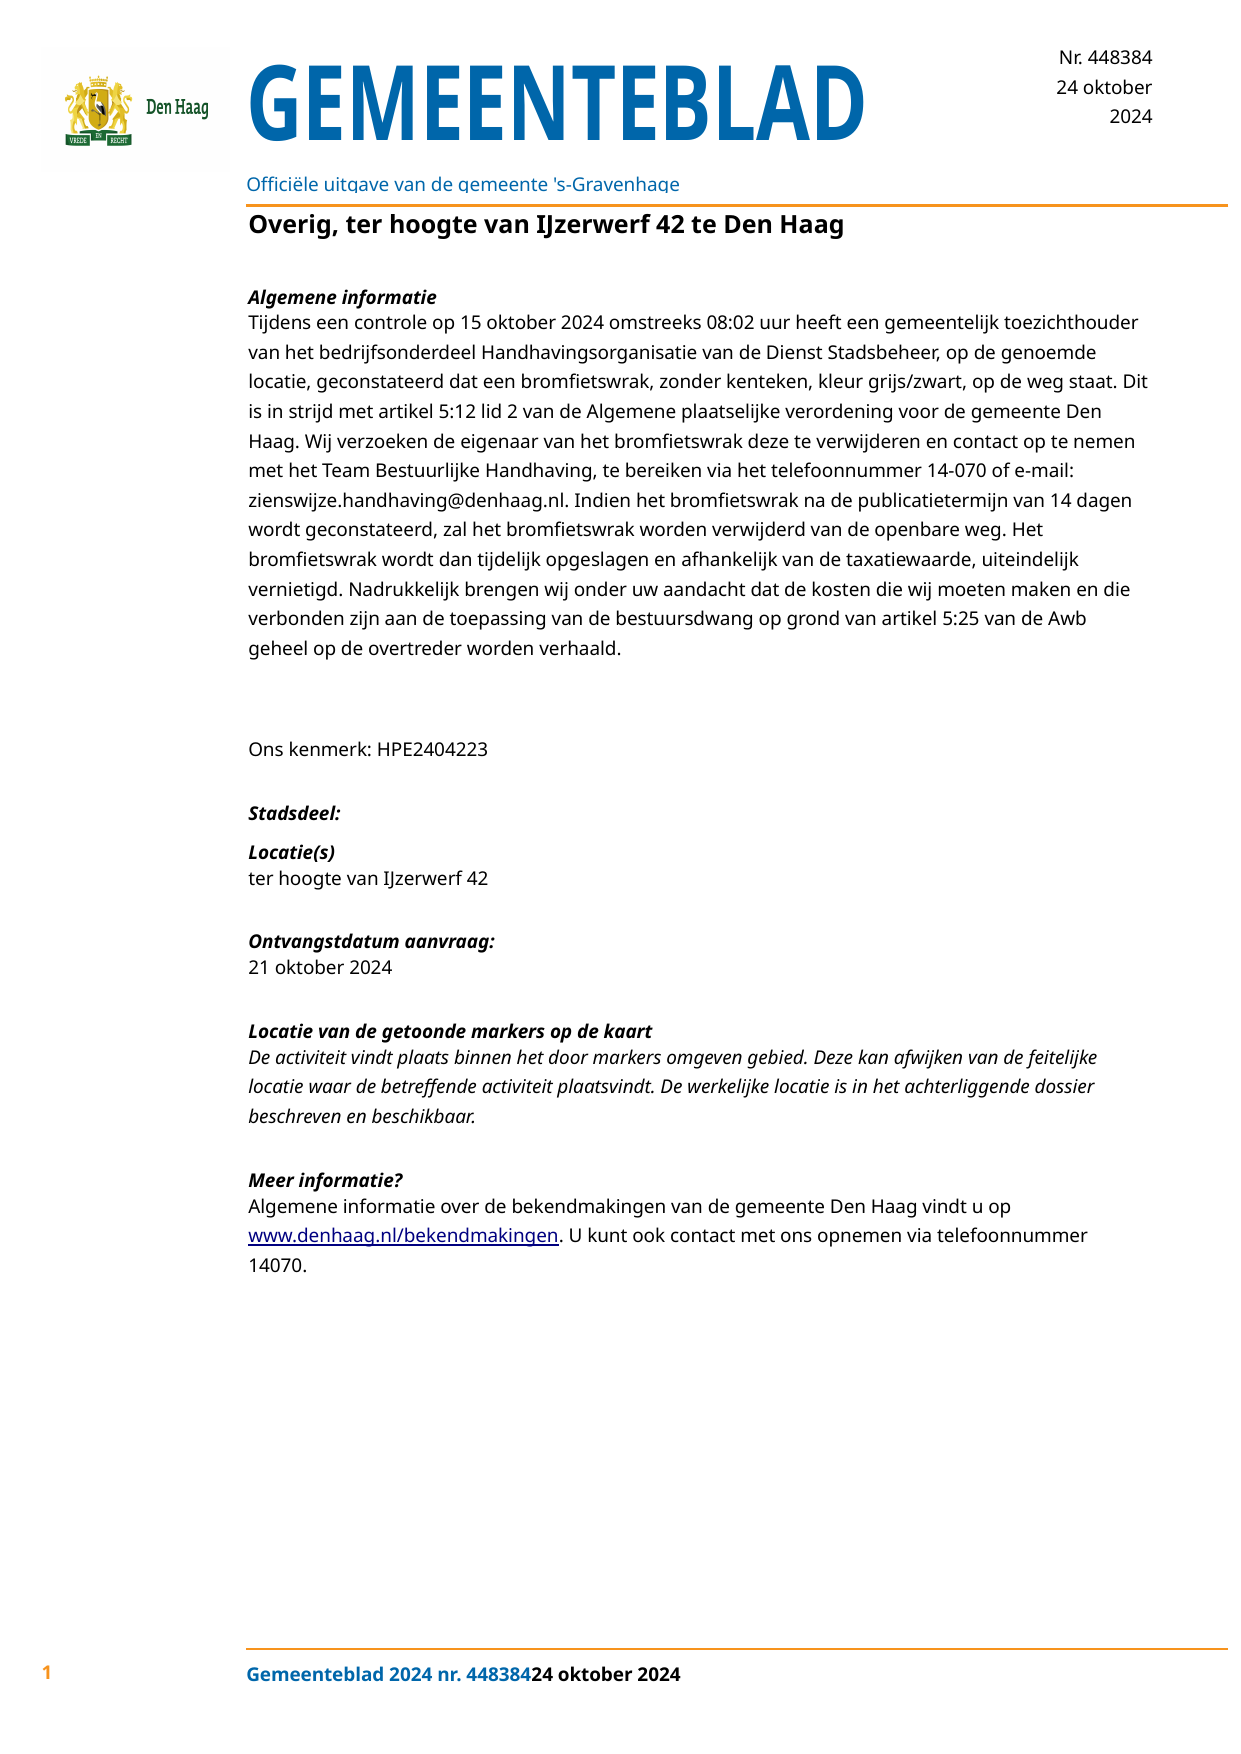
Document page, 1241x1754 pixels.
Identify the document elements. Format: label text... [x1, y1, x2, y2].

picture [41, 47, 231, 172]
text Algemene informatie [248, 284, 1152, 309]
text Algemene informatie over de bekendmakingen van de gemeente Den Haag vindt u op www.denhaag.nl/bekendmakingen. U kunt ook contact met ons opnemen via telefoonnummer 14070. [248, 1193, 1152, 1278]
text De activiteit vindt plaats binnen het door markers omgeven gebied. Deze kan afwijken van de feitelijke locatie waar de betreffende activiteit plaatsvindt. De werkelijke locatie is in het achterliggende dossier beschreven en beschikbaar. [248, 1044, 1152, 1129]
text Meer informatie? [248, 1167, 1152, 1193]
text ter hoogte van IJzerwerf 42 [248, 865, 1152, 891]
text Locatie van de getoonde markers op de kaart [248, 1018, 1152, 1044]
text Locatie(s) [248, 839, 1152, 865]
text Tijdens een controle op 15 oktober 2024 omstreeks 08:02 uur heeft een gemeentelijk toezichthouder van het bedrijfsonderdeel Handhavingsorganisatie van de Dienst Stadsbeheer, op de genoemde locatie, geconstateerd dat een bromfietswrak, zonder kenteken, kleur grijs/zwart, op de weg staat. Dit is in strijd met artikel 5:12 lid 2 van de Algemene plaatselijke verordening voor de gemeente Den Haag. Wij verzoeken de eigenaar van het bromfietswrak deze te verwijderen en contact op te nemen met het Team Bestuurlijke Handhaving, te bereiken via het telefoonnummer 14-070 of e-mail: zienswijze.handhaving@denhaag.nl. Indien het bromfietswrak na de publicatietermijn van 14 dagen wordt geconstateerd, zal het bromfietswrak worden verwijderd van de openbare weg. Het bromfietswrak wordt dan tijdelijk opgeslagen en afhankelijk van de taxatiewaarde, uiteindelijk vernietigd. Nadrukkelijk brengen wij onder uw aandacht dat de kosten die wij moeten maken en die verbonden zijn aan de toepassing van de bestuursdwang op grond van artikel 5:25 van de Awb geheel op de overtreder worden verhaald. [248, 309, 1152, 661]
text Ons kenmerk: HPE2404223 [248, 736, 1152, 762]
text 21 oktober 2024 [248, 954, 1152, 980]
text Ontvangstdatum aanvraag: [248, 929, 1152, 954]
text Stadsdeel: [248, 800, 1152, 826]
text Overig, ter hoogte van IJzerwerf 42 te Den Haag [248, 207, 1152, 241]
